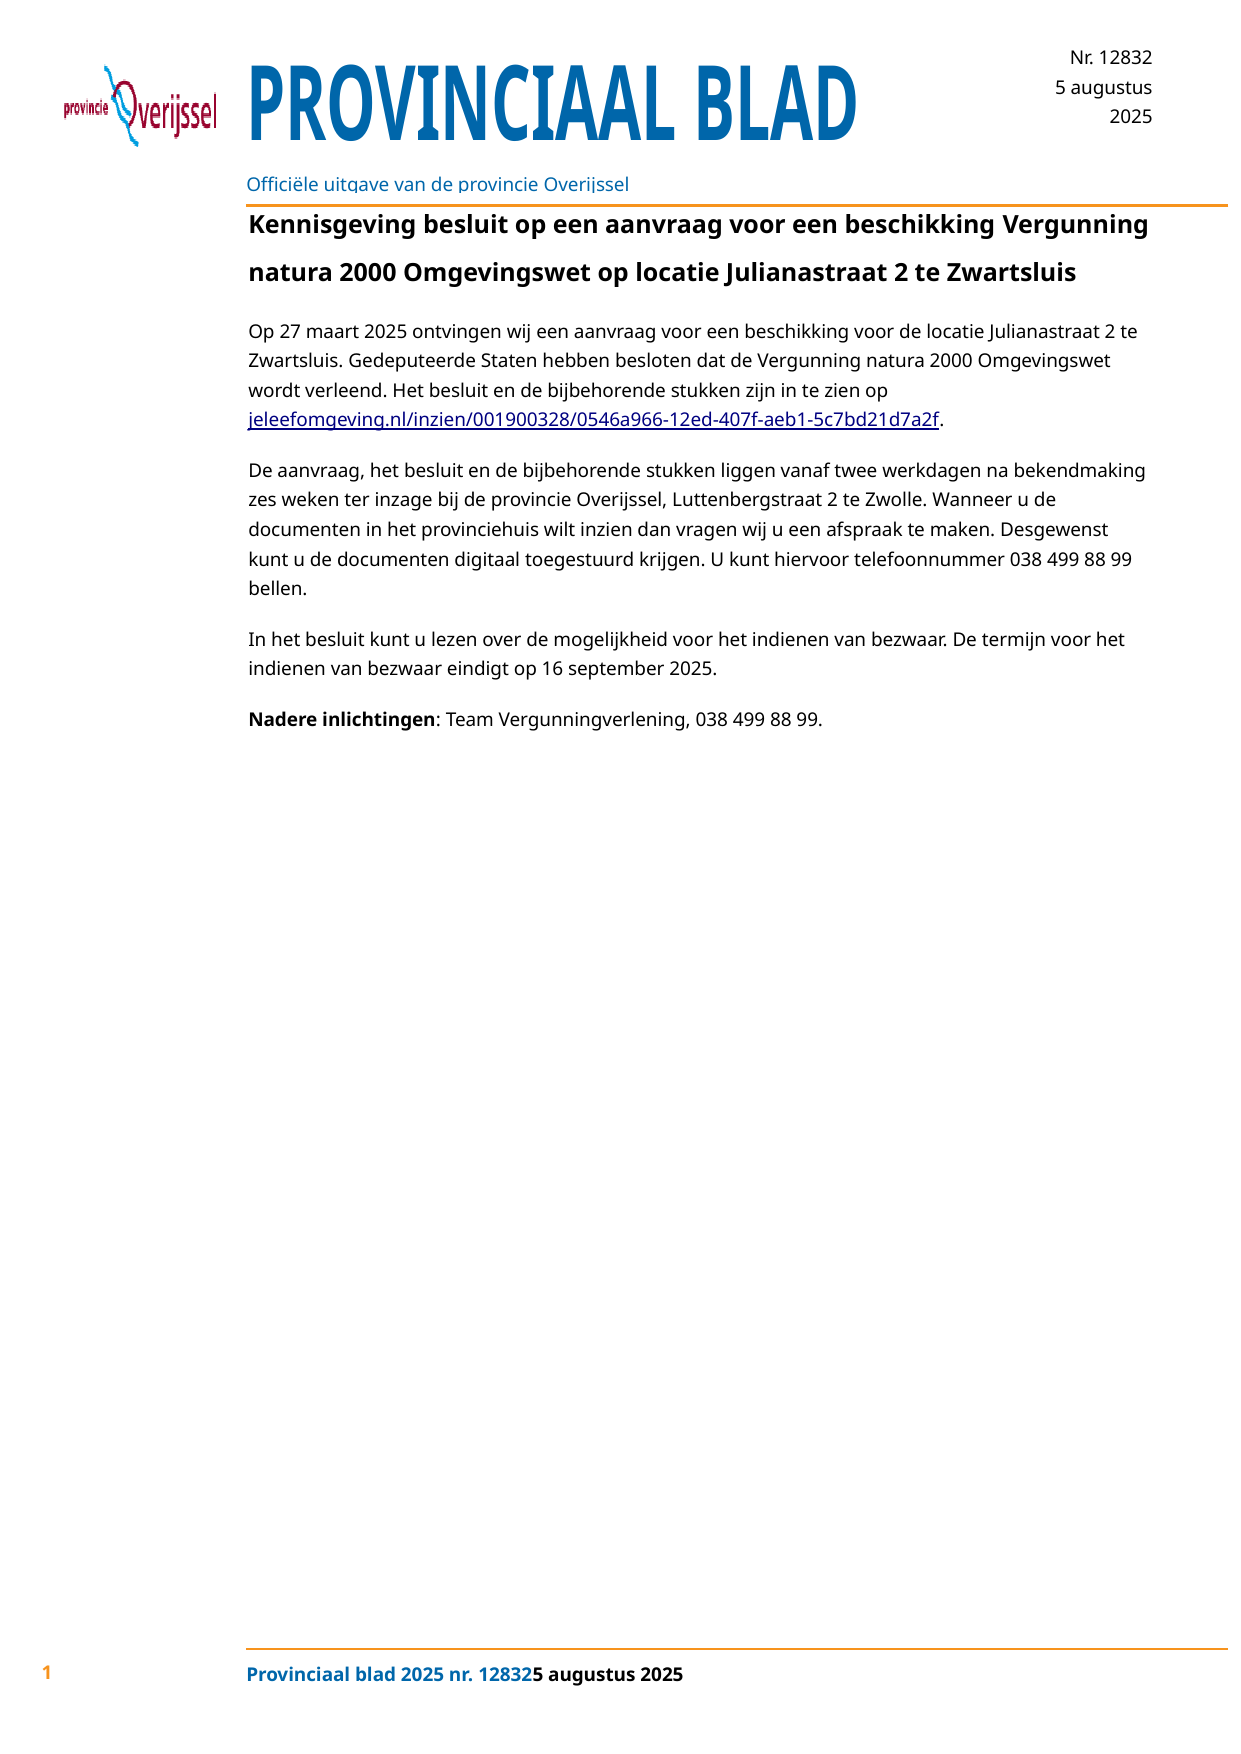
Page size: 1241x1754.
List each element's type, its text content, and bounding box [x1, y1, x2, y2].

picture [41, 47, 231, 172]
text Nadere inlichtingen: Team Vergunningverlening, 038 499 88 99. [248, 706, 1152, 732]
text De aanvraag, het besluit en de bijbehorende stukken liggen vanaf twee werkdagen na bekendmaking zes weken ter inzage bij de provincie Overijssel, Luttenbergstraat 2 te Zwolle. Wanneer u de documenten in het provinciehuis wilt inzien dan vragen wij u een afspraak te maken. Desgewenst kunt u de documenten digitaal toegestuurd krijgen. U kunt hiervoor telefoonnummer 038 499 88 99 bellen. [248, 457, 1152, 601]
text Op 27 maart 2025 ontvingen wij een aanvraag voor een beschikking voor de locatie Julianastraat 2 te Zwartsluis. Gedeputeerde Staten hebben besloten dat de Vergunning natura 2000 Omgevingswet wordt verleend. Het besluit en de bijbehorende stukken zijn in te zien op jeleefomgeving.nl/inzien/001900328/0546a966-12ed-407f-aeb1-5c7bd21d7a2f. [248, 318, 1152, 432]
text Kennisgeving besluit op een aanvraag voor een beschikking Vergunning natura 2000 Omgevingswet op locatie Julianastraat 2 te Zwartsluis [248, 207, 1152, 288]
text In het besluit kunt u lezen over de mogelijkheid voor het indienen van bezwaar. De termijn voor het indienen van bezwaar eindigt op 16 september 2025. [248, 626, 1152, 681]
